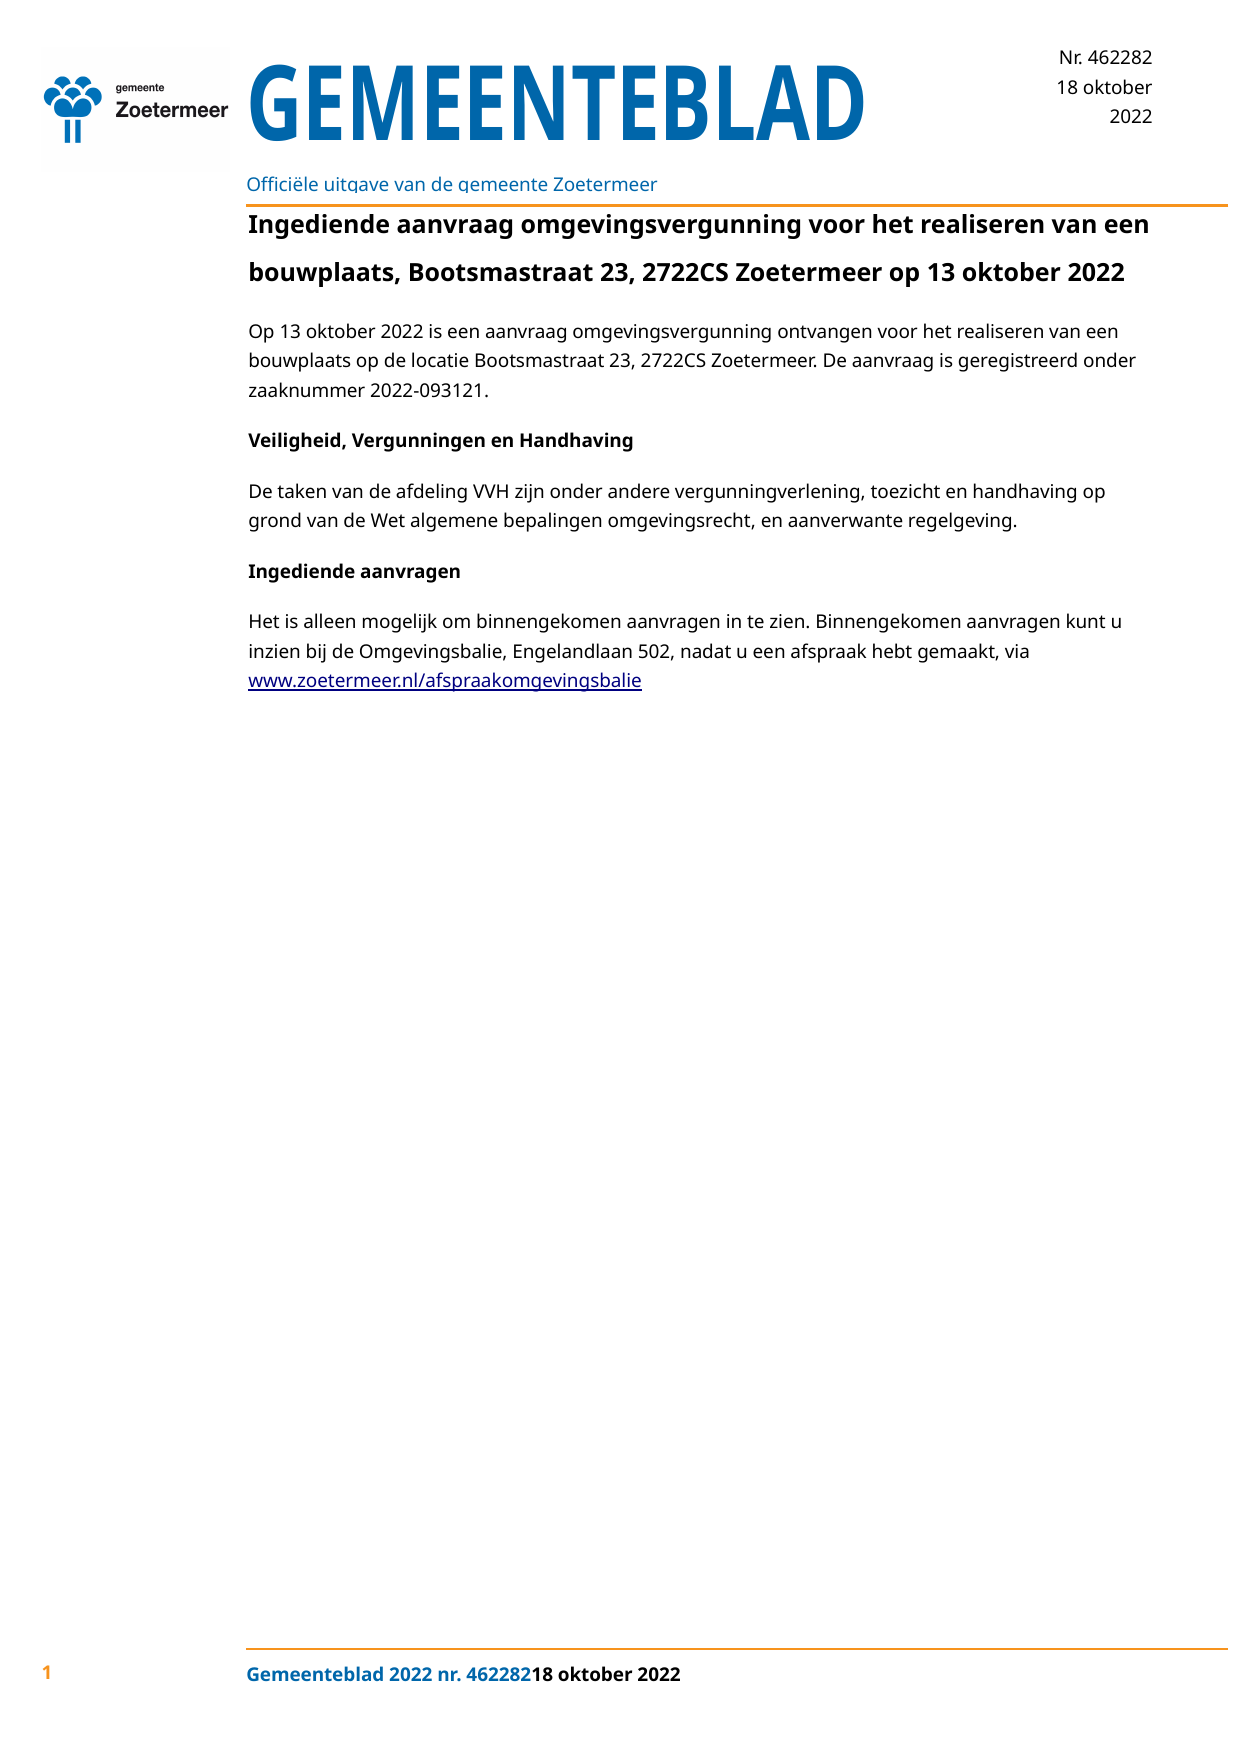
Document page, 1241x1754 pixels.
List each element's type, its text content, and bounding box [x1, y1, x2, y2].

text Ingediende aanvragen [248, 558, 1152, 584]
text De taken van de afdeling VVH zijn onder andere vergunningverlening, toezicht en handhaving op grond van de Wet algemene bepalingen omgevingsrecht, en aanverwante regelgeving. [248, 478, 1152, 533]
text Veiligheid, Vergunningen en Handhaving [248, 427, 1152, 453]
text Het is alleen mogelijk om binnengekomen aanvragen in te zien. Binnengekomen aanvragen kunt u inzien bij de Omgevingsbalie, Engelandlaan 502, nadat u een afspraak hebt gemaakt, via www.zoetermeer.nl/afspraakomgevingsbalie [248, 608, 1152, 693]
text Ingediende aanvraag omgevingsvergunning voor het realiseren van een bouwplaats, Bootsmastraat 23, 2722CS Zoetermeer op 13 oktober 2022 [248, 207, 1152, 288]
text Op 13 oktober 2022 is een aanvraag omgevingsvergunning ontvangen voor het realiseren van een bouwplaats op de locatie Bootsmastraat 23, 2722CS Zoetermeer. De aanvraag is geregistreerd onder zaaknummer 2022-093121. [248, 318, 1152, 403]
picture [41, 47, 231, 172]
